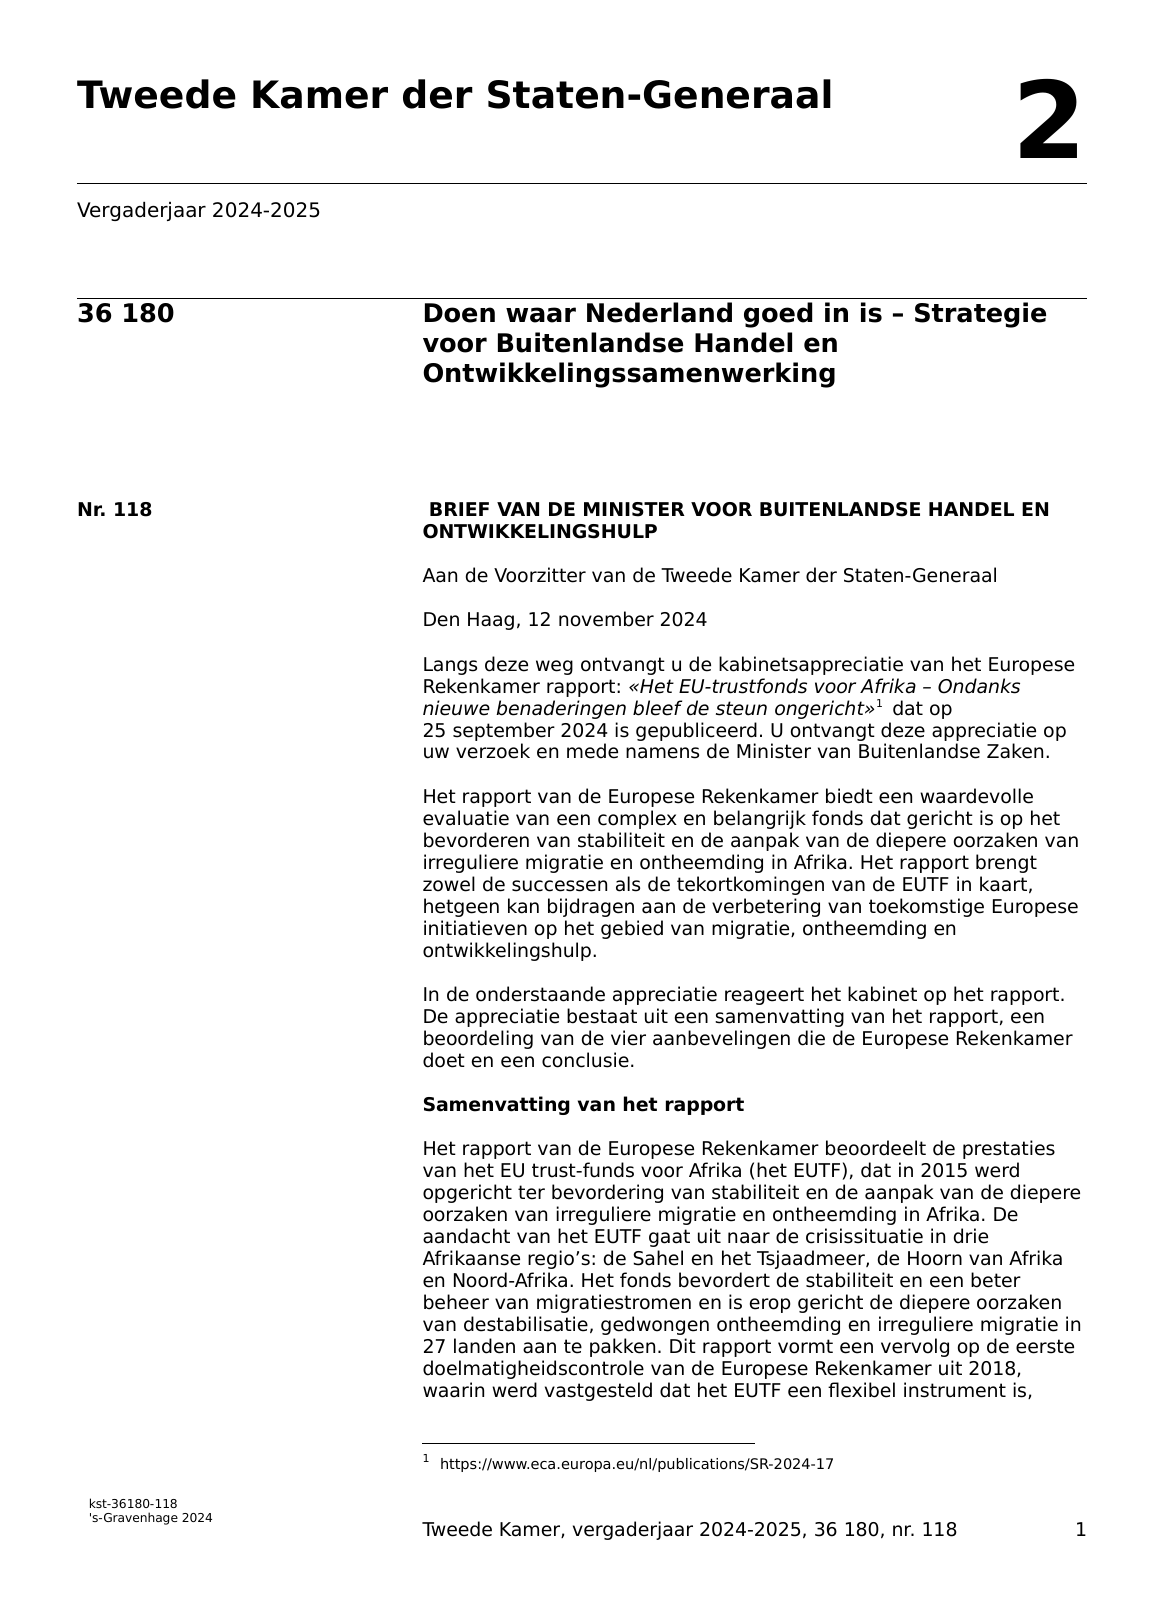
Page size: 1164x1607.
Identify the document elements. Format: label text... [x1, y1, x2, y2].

subtitle Nr. 118 BRIEF VAN DE MINISTER VOOR BUITENLANDSE HANDEL EN ONTWIKKELINGSHULP [77, 499, 1087, 543]
text In de onderstaande appreciatie reageert het kabinet op het rapport. De appreciatie bestaat uit een samenvatting van het rapport, een beoordeling van de vier aanbevelingen die de Europese Rekenkamer doet en een conclusie. [422, 984, 1087, 1072]
table_header Tweede Kamer der Staten-Generaal [77, 59, 886, 183]
text Aan de Voorzitter van de Tweede Kamer der Staten-Generaal [422, 565, 1087, 587]
text Langs deze weg ontvangt u de kabinetsappreciatie van het Europese Rekenkamer rapport: «Het EU-trustfonds voor Afrika – Ondanks nieuwe benaderingen bleef de steun ongericht» dat op 25 september 2024 is gepubliceerd. U ontvangt deze appreciatie op uw verzoek en mede namens de Minister van Buitenlandse Zaken. [422, 653, 1087, 763]
text Den Haag, 12 november 2024 [422, 609, 1087, 631]
table_header 2 [886, 59, 1087, 183]
table_cell Vergaderjaar 2024-2025 [77, 184, 1087, 298]
text https://www.eca.europa.eu/nl/publications/SR-2024-17 [422, 1452, 1087, 1474]
text Het rapport van de Europese Rekenkamer biedt een waardevolle evaluatie van een complex en belangrijk fonds dat gericht is op het bevorderen van stabiliteit en de aanpak van de diepere oorzaken van irreguliere migratie en ontheemding in Afrika. Het rapport brengt zowel de successen als de tekortkomingen van de EUTF in kaart, hetgeen kan bijdragen aan de verbetering van toekomstige Europese initiatieven op het gebied van migratie, ontheemding en ontwikkelingshulp. [422, 786, 1087, 961]
subtitle Samenvatting van het rapport [422, 1094, 1087, 1116]
text Het rapport van de Europese Rekenkamer beoordeelt de prestaties van het EU trust-funds voor Afrika (het EUTF), dat in 2015 werd opgericht ter bevordering van stabiliteit en de aanpak van de diepere oorzaken van irreguliere migratie en ontheemding in Afrika. De aandacht van het EUTF gaat uit naar de crisissituatie in drie Afrikaanse regio’s: de Sahel en het Tsjaadmeer, de Hoorn van Afrika en Noord-Afrika. Het fonds bevordert de stabiliteit en een beter beheer van migratiestromen en is erop gericht de diepere oorzaken van destabilisatie, gedwongen ontheemding en irreguliere migratie in 27 landen aan te pakken. Dit rapport vormt een vervolg op de eerste doelmatigheidscontrole van de Europese Rekenkamer uit 2018, waarin werd vastgesteld dat het EUTF een flexibel instrument is, [422, 1138, 1087, 1402]
text 's-Gravenhage 2024 [88, 1511, 323, 1525]
text kst-36180-118 [88, 1497, 323, 1511]
subtitle 36 180 Doen waar Nederland goed in is – Strategie voor Buitenlandse Handel en Ontwikkelingssamenwerking [77, 299, 1087, 388]
